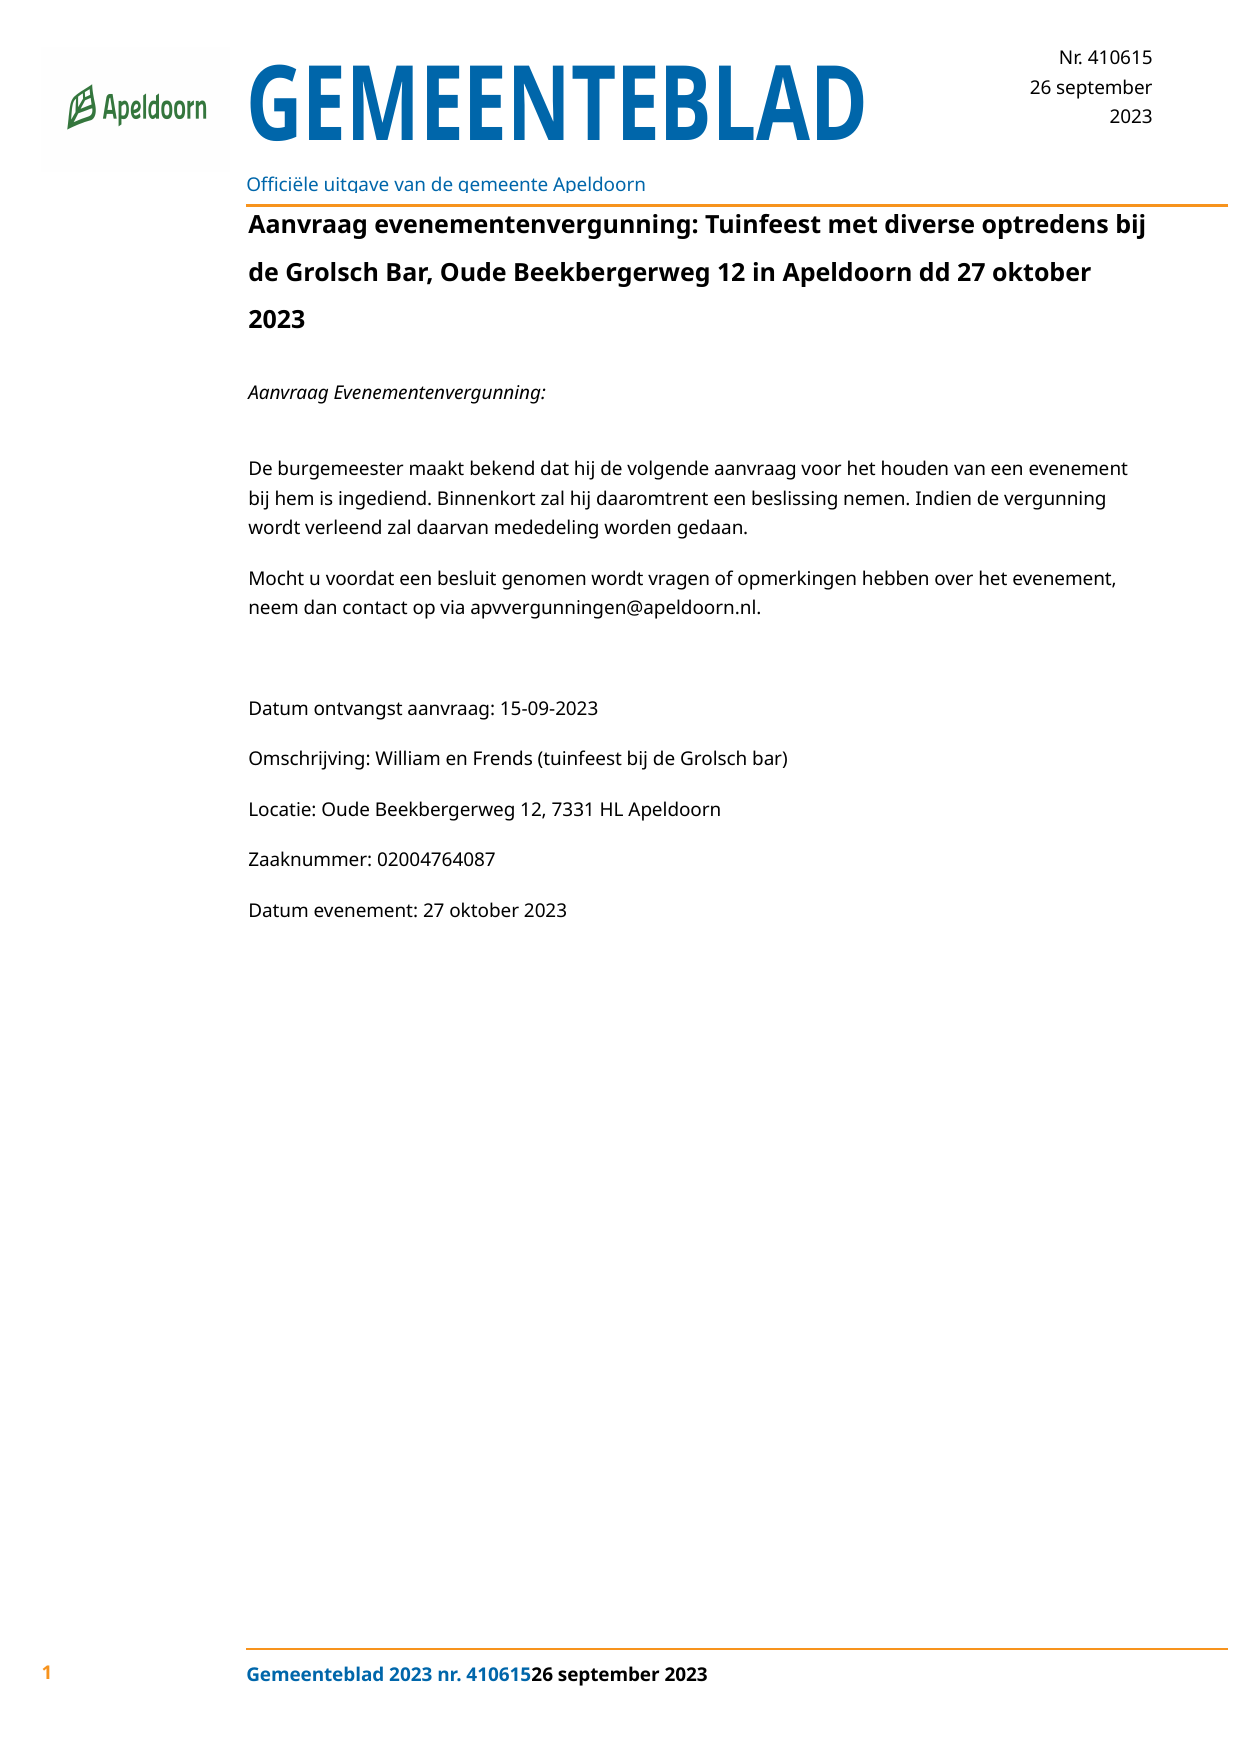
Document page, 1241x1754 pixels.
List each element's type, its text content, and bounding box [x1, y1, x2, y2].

text Datum ontvangst aanvraag: 15-09-2023 [248, 695, 1152, 721]
text Locatie: Oude Beekbergerweg 12, 7331 HL Apeldoorn [248, 796, 1152, 822]
text Datum evenement: 27 oktober 2023 [248, 897, 1152, 923]
text De burgemeester maakt bekend dat hij de volgende aanvraag voor het houden van een evenement bij hem is ingediend. Binnenkort zal hij daaromtrent een beslissing nemen. Indien de vergunning wordt verleend zal daarvan mededeling worden gedaan. [248, 455, 1152, 540]
text Zaaknummer: 02004764087 [248, 846, 1152, 872]
text Aanvraag Evenementenvergunning: [248, 379, 1152, 405]
text Omschrijving: William en Frends (tuinfeest bij de Grolsch bar) [248, 746, 1152, 771]
text Mocht u voordat een besluit genomen wordt vragen of opmerkingen hebben over het evenement, neem dan contact op via apvvergunningen@apeldoorn.nl. [248, 565, 1152, 620]
text Aanvraag evenementenvergunning: Tuinfeest met diverse optredens bij de Grolsch Bar, Oude Beekbergerweg 12 in Apeldoorn dd 27 oktober 2023 [248, 207, 1152, 336]
picture [41, 47, 231, 172]
